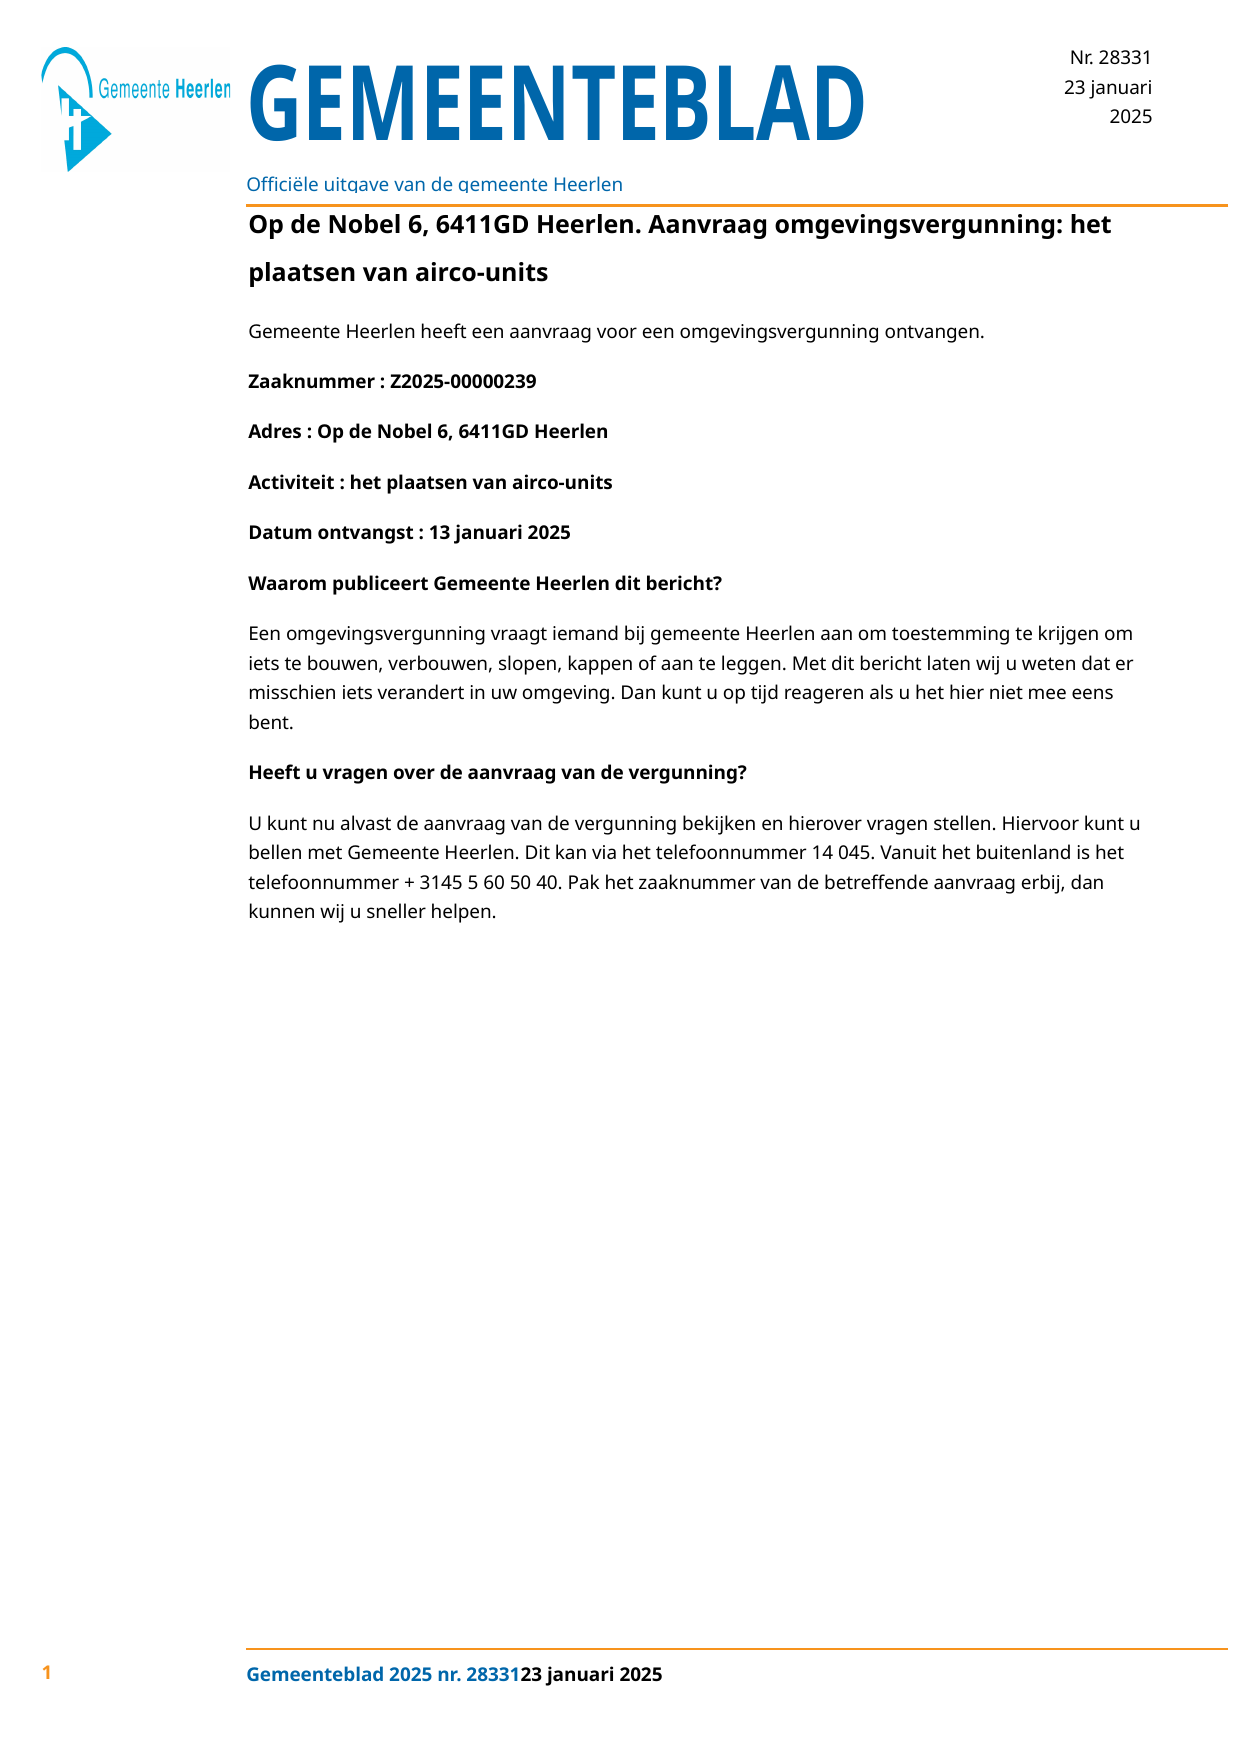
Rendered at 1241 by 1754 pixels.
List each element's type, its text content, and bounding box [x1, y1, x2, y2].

text U kunt nu alvast de aanvraag van de vergunning bekijken en hierover vragen stellen. Hiervoor kunt u bellen met Gemeente Heerlen. Dit kan via het telefoonnummer 14 045. Vanuit het buitenland is het telefoonnummer + 3145 5 60 50 40. Pak het zaaknummer van de betreffende aanvraag erbij, dan kunnen wij u sneller helpen. [248, 810, 1152, 924]
text Gemeente Heerlen heeft een aanvraag voor een omgevingsvergunning ontvangen. [248, 318, 1152, 344]
text Heeft u vragen over de aanvraag van de vergunning? [248, 759, 1152, 785]
text Op de Nobel 6, 6411GD Heerlen. Aanvraag omgevingsvergunning: het plaatsen van airco-units [248, 207, 1152, 288]
text Datum ontvangst : 13 januari 2025 [248, 519, 1152, 545]
picture [41, 47, 231, 172]
text Waarom publiceert Gemeente Heerlen dit bericht? [248, 570, 1152, 596]
text Een omgevingsvergunning vraagt iemand bij gemeente Heerlen aan om toestemming te krijgen om iets te bouwen, verbouwen, slopen, kappen of aan te leggen. Met dit bericht laten wij u weten dat er misschien iets verandert in uw omgeving. Dan kunt u op tijd reageren als u het hier niet mee eens bent. [248, 620, 1152, 735]
picture [41, 47, 59, 70]
text Activiteit : het plaatsen van airco-units [248, 469, 1152, 495]
text Adres : Op de Nobel 6, 6411GD Heerlen [248, 419, 1152, 444]
text Zaaknummer : Z2025-00000239 [248, 368, 1152, 394]
